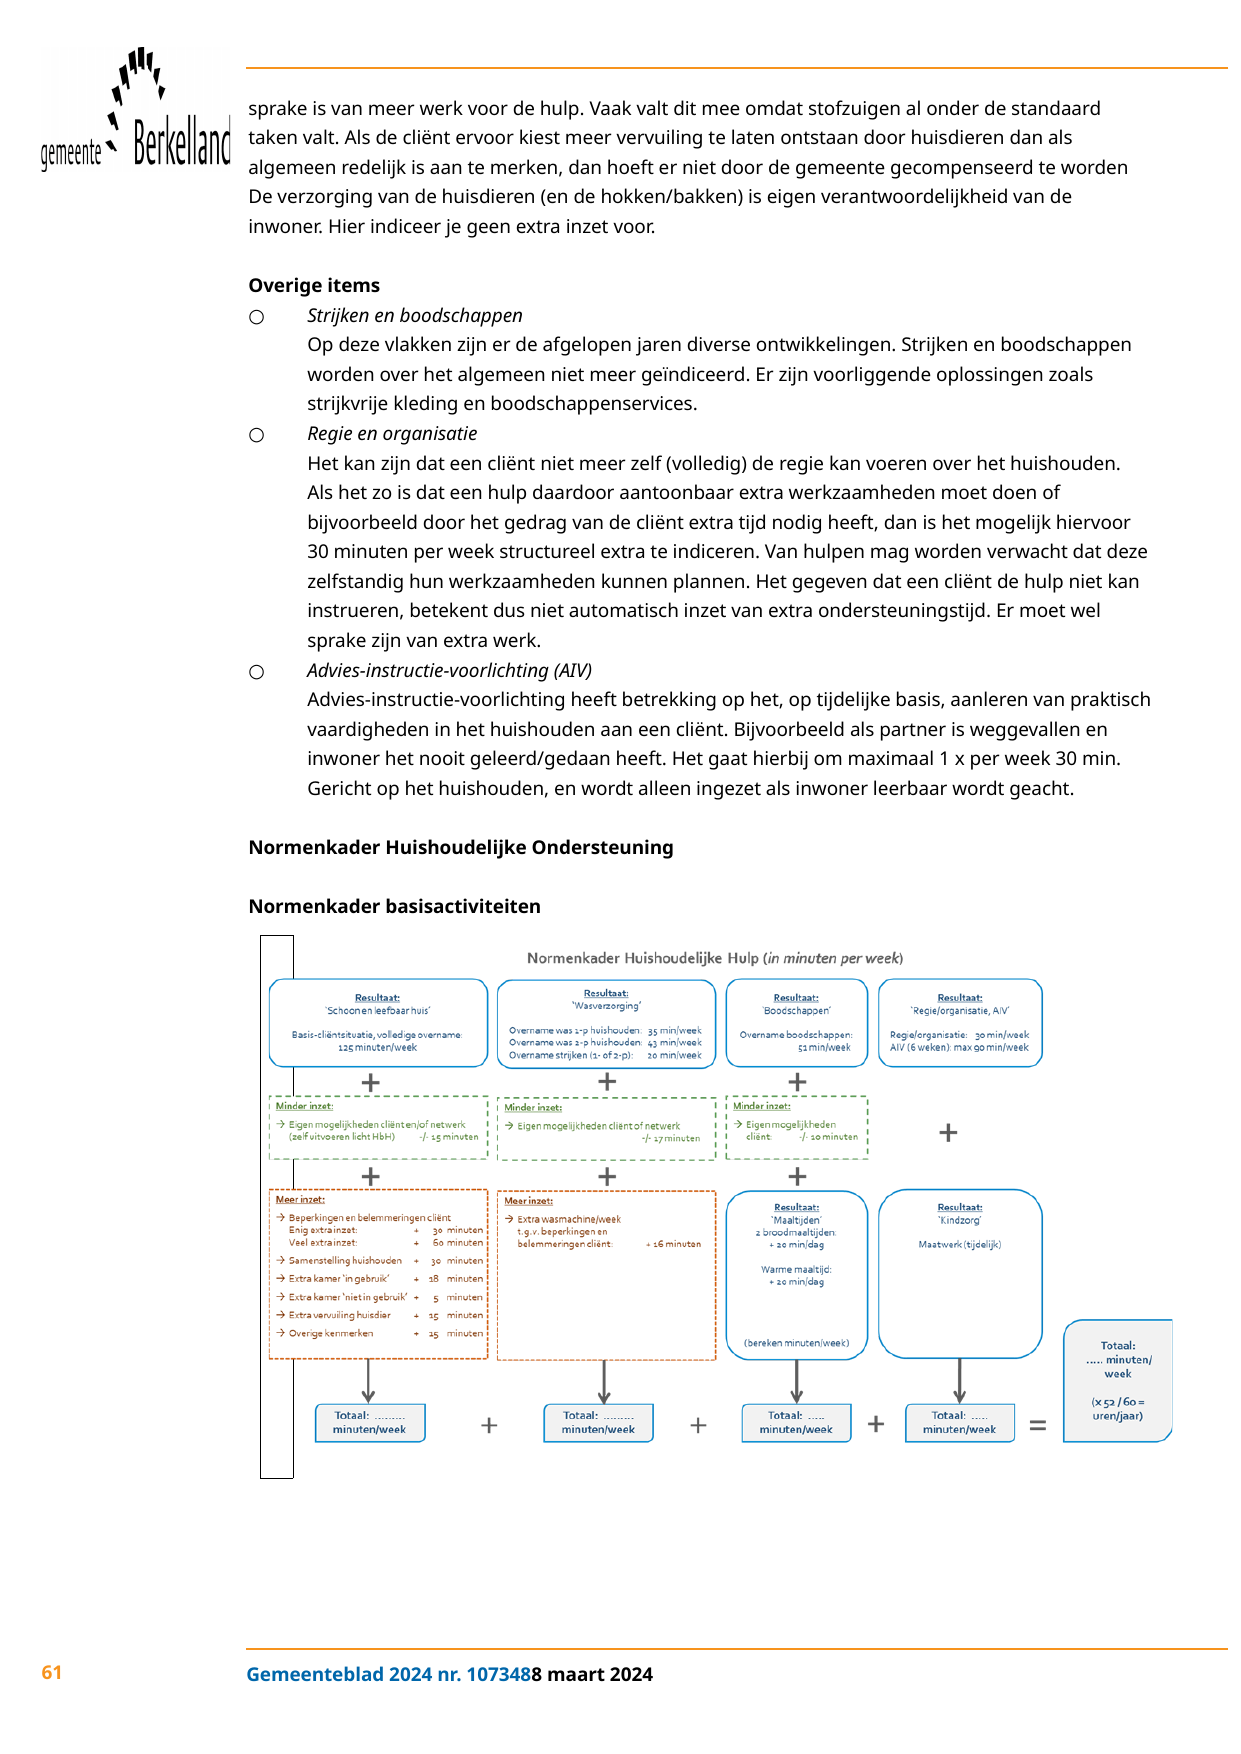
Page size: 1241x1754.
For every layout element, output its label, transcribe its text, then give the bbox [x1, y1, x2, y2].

text Normenkader Huishoudelijke Ondersteuning [248, 834, 1152, 860]
text Normenkader basisactiviteiten [248, 893, 1152, 919]
text sprake is van meer werk voor de hulp. Vaak valt dit mee omdat stofzuigen al onder de standaard taken valt. Als de cliënt ervoor kiest meer vervuiling te laten ontstaan door huisdieren dan als algemeen redelijk is aan te merken, dan hoeft er niet door de gemeente gecompenseerd te worden De verzorging van de huisdieren (en de hokken/bakken) is eigen verantwoordelijkheid van de inwoner. Hier indiceer je geen extra inzet voor. [248, 95, 1152, 239]
list Advies-instructie-voorlichting (AIV) [248, 657, 1152, 683]
list Regie en organisatie [248, 420, 1152, 446]
picture [268, 943, 1173, 1469]
picture [41, 47, 231, 172]
text Overige items [248, 272, 1152, 298]
list Advies-instructie-voorlichting heeft betrekking op het, op tijdelijke basis, aanleren van praktisch vaardigheden in het huishouden aan een cliënt. Bijvoorbeeld als partner is weggevallen en inwoner het nooit geleerd/gedaan heeft. Het gaat hierbij om maximaal 1 x per week 30 min. Gericht op het huishouden, en wordt alleen ingezet als inwoner leerbaar wordt geacht. [248, 686, 1152, 801]
list Het kan zijn dat een cliënt niet meer zelf (volledig) de regie kan voeren over het huishouden. Als het zo is dat een hulp daardoor aantoonbaar extra werkzaamheden moet doen of bijvoorbeeld door het gedrag van de cliënt extra tijd nodig heeft, dan is het mogelijk hiervoor 30 minuten per week structureel extra te indiceren. Van hulpen mag worden verwacht dat deze zelfstandig hun werkzaamheden kunnen plannen. Het gegeven dat een cliënt de hulp niet kan instrueren, betekent dus niet automatisch inzet van extra ondersteuningstijd. Er moet wel sprake zijn van extra werk. [248, 450, 1152, 653]
list Op deze vlakken zijn er de afgelopen jaren diverse ontwikkelingen. Strijken en boodschappen worden over het algemeen niet meer geïndiceerd. Er zijn voorliggende oplossingen zoals strijkvrije kleding en boodschappenservices. [248, 331, 1152, 416]
list Strijken en boodschappen [248, 302, 1152, 328]
